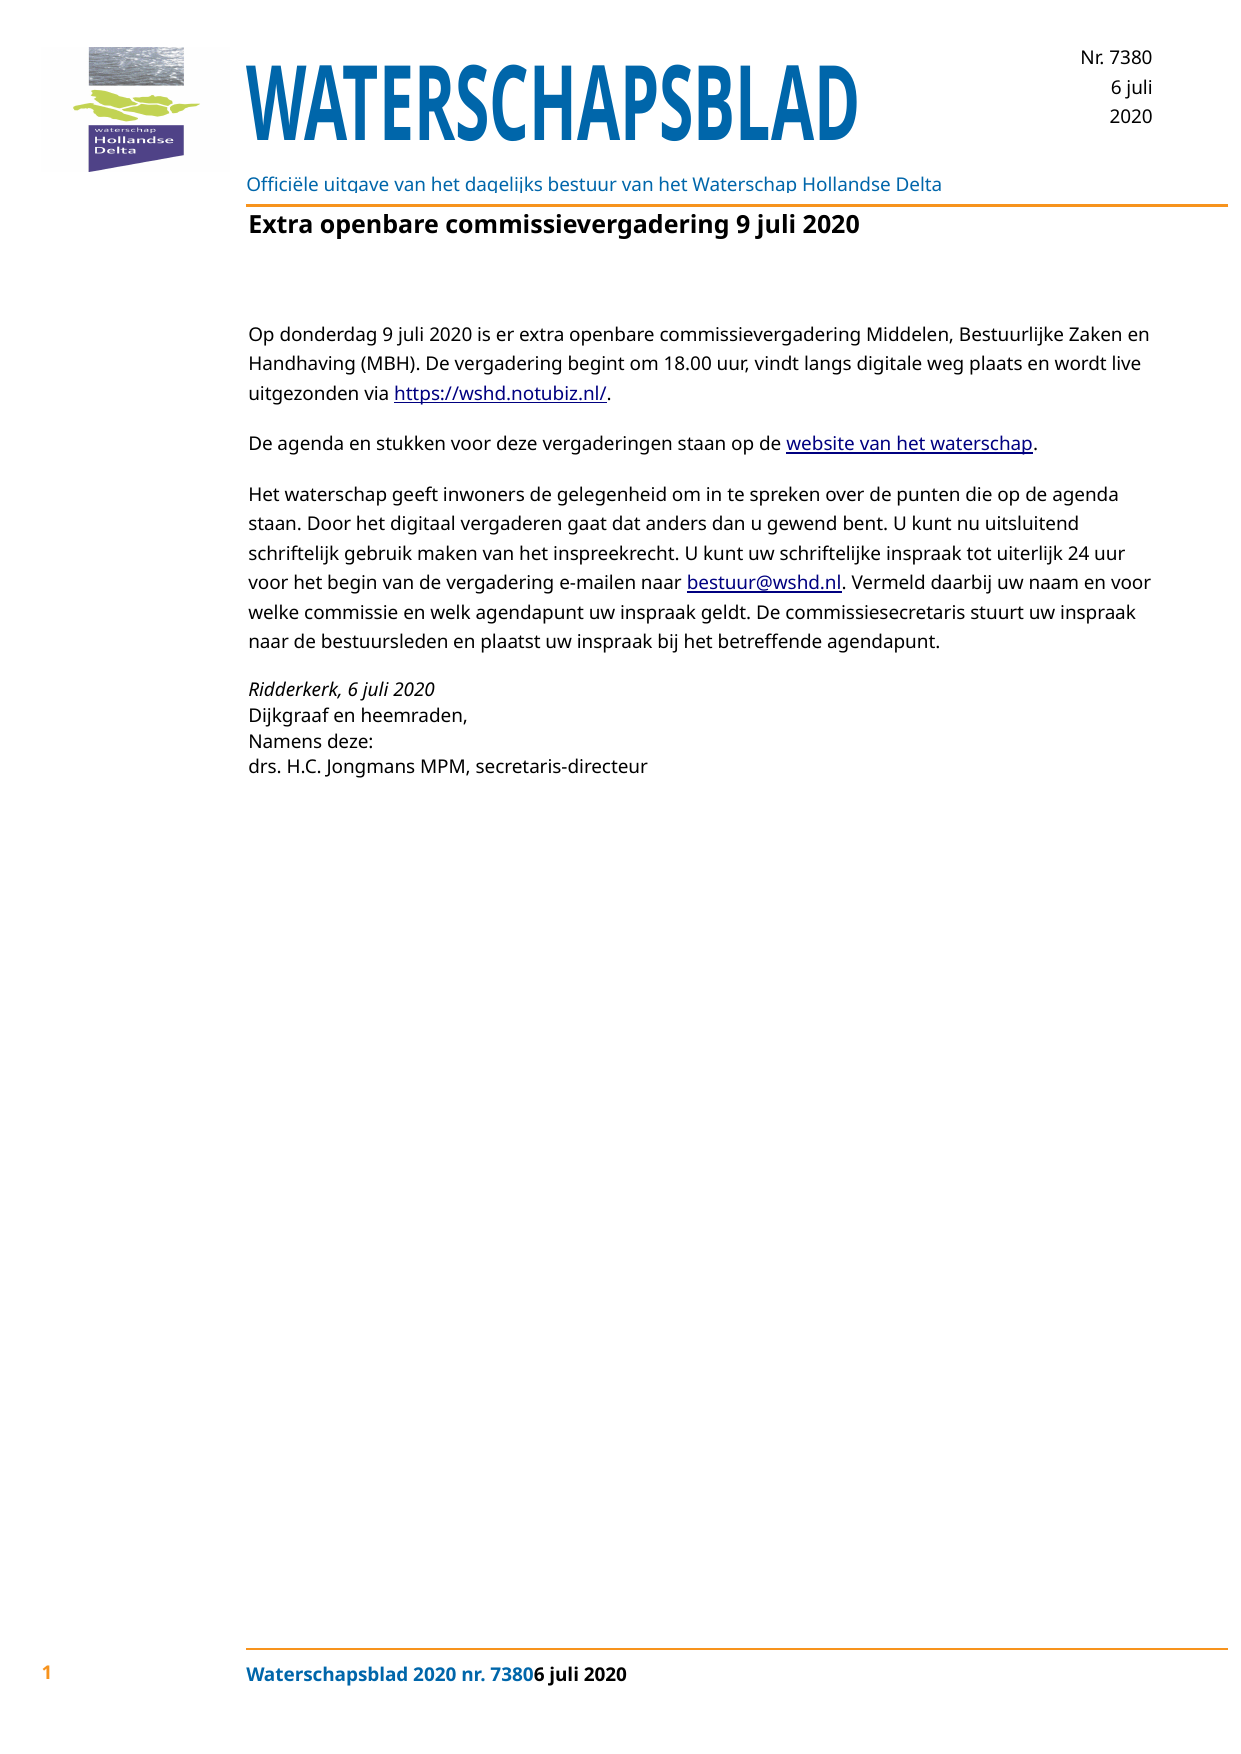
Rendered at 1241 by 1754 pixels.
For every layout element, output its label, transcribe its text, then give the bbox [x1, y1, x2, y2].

text Het waterschap geeft inwoners de gelegenheid om in te spreken over de punten die op de agenda staan. Door het digitaal vergaderen gaat dat anders dan u gewend bent. U kunt nu uitsluitend schriftelijk gebruik maken van het inspreekrecht. U kunt uw schriftelijke inspraak tot uiterlijk 24 uur voor het begin van de vergadering e-mailen naar bestuur@wshd.nl. Vermeld daarbij uw naam en voor welke commissie en welk agendapunt uw inspraak geldt. De commissiesecretaris stuurt uw inspraak naar de bestuursleden en plaatst uw inspraak bij het betreffende agendapunt. [248, 481, 1152, 654]
text drs. H.C. Jongmans MPM, secretaris-directeur [248, 754, 1152, 779]
picture [41, 47, 231, 172]
text Namens deze: [248, 728, 1152, 754]
text Dijkgraaf en heemraden, [248, 702, 1152, 728]
text Extra openbare commissievergadering 9 juli 2020 [248, 207, 1152, 241]
text Ridderkerk, 6 juli 2020 [248, 676, 1152, 702]
text Op donderdag 9 juli 2020 is er extra openbare commissievergadering Middelen, Bestuurlijke Zaken en Handhaving (MBH). De vergadering begint om 18.00 uur, vindt langs digitale weg plaats en wordt live uitgezonden via https://wshd.notubiz.nl/. [248, 321, 1152, 406]
text De agenda en stukken voor deze vergaderingen staan op de website van het waterschap. [248, 430, 1152, 456]
